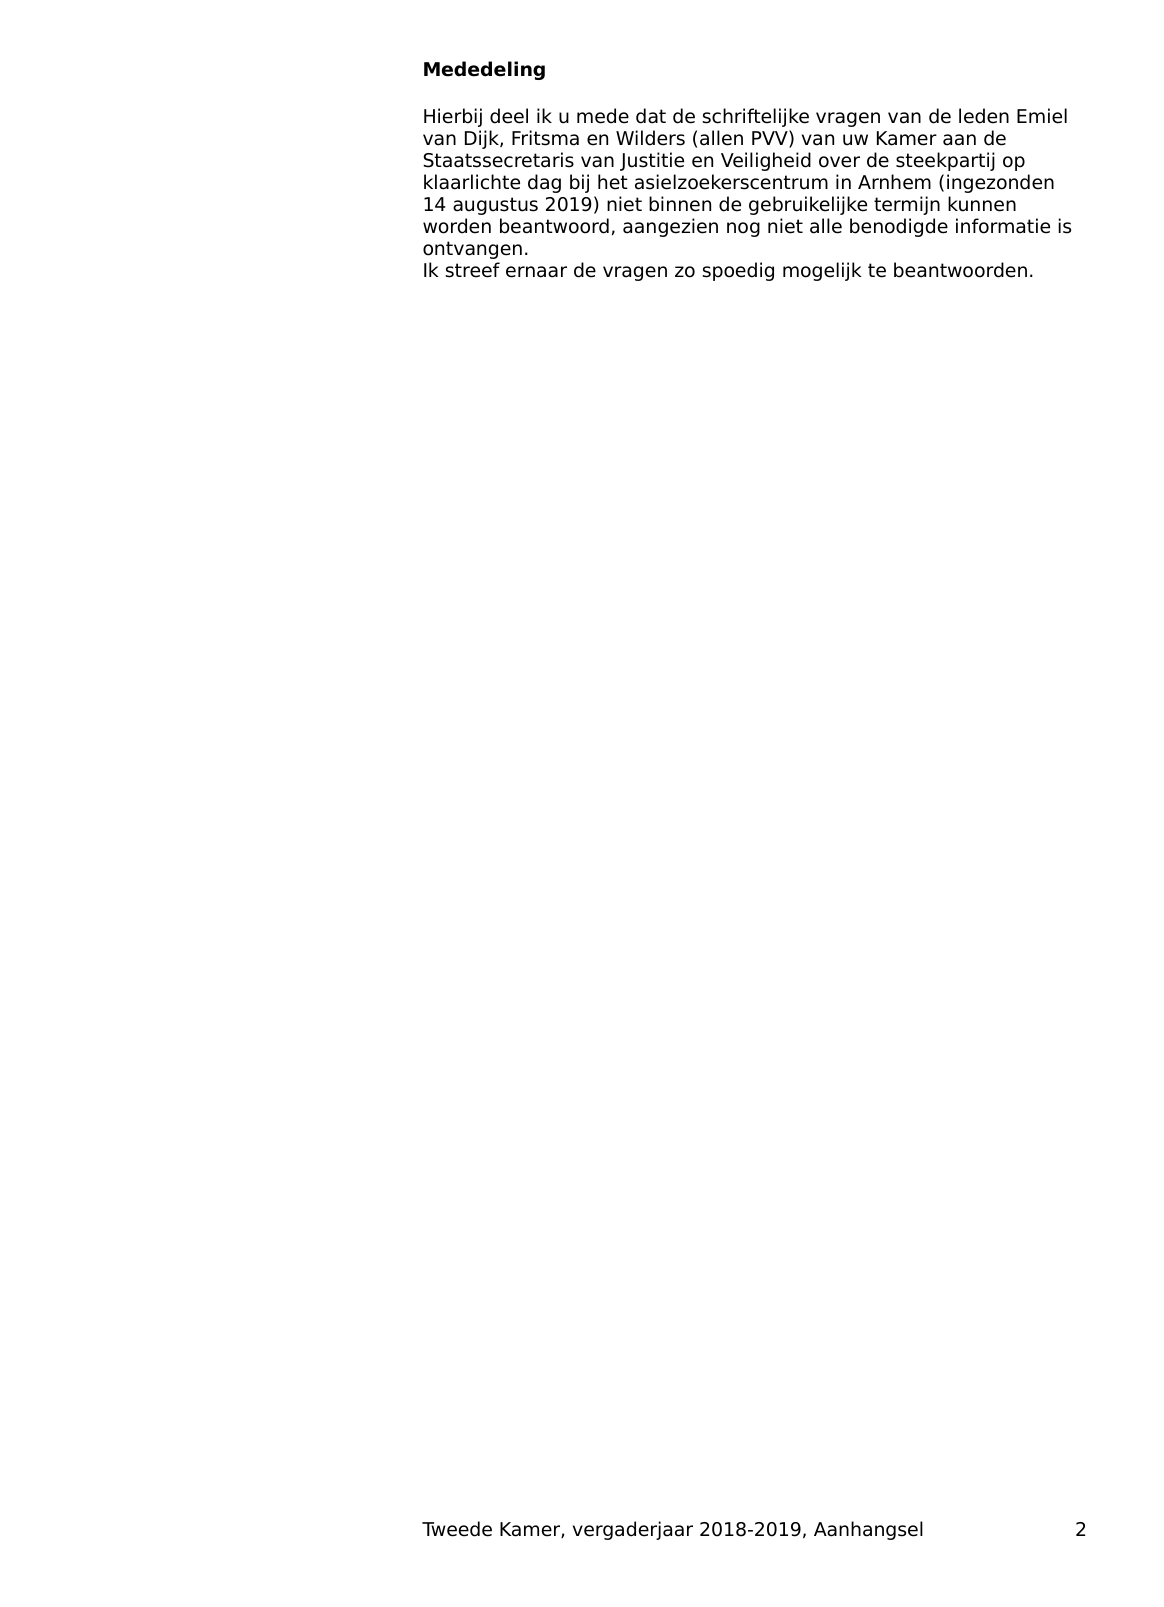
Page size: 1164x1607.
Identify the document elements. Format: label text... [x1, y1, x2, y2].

text Hierbij deel ik u mede dat de schriftelijke vragen van de leden Emiel van Dijk, Fritsma en Wilders (allen PVV) van uw Kamer aan de Staatssecretaris van Justitie en Veiligheid over de steekpartij op klaarlichte dag bij het asielzoekerscentrum in Arnhem (ingezonden 14 augustus 2019) niet binnen de gebruikelijke termijn kunnen worden beantwoord, aangezien nog niet alle benodigde informatie is ontvangen. [422, 106, 1087, 260]
text Ik streef ernaar de vragen zo spoedig mogelijk te beantwoorden. [422, 260, 1087, 282]
subtitle Mededeling [422, 59, 1087, 81]
